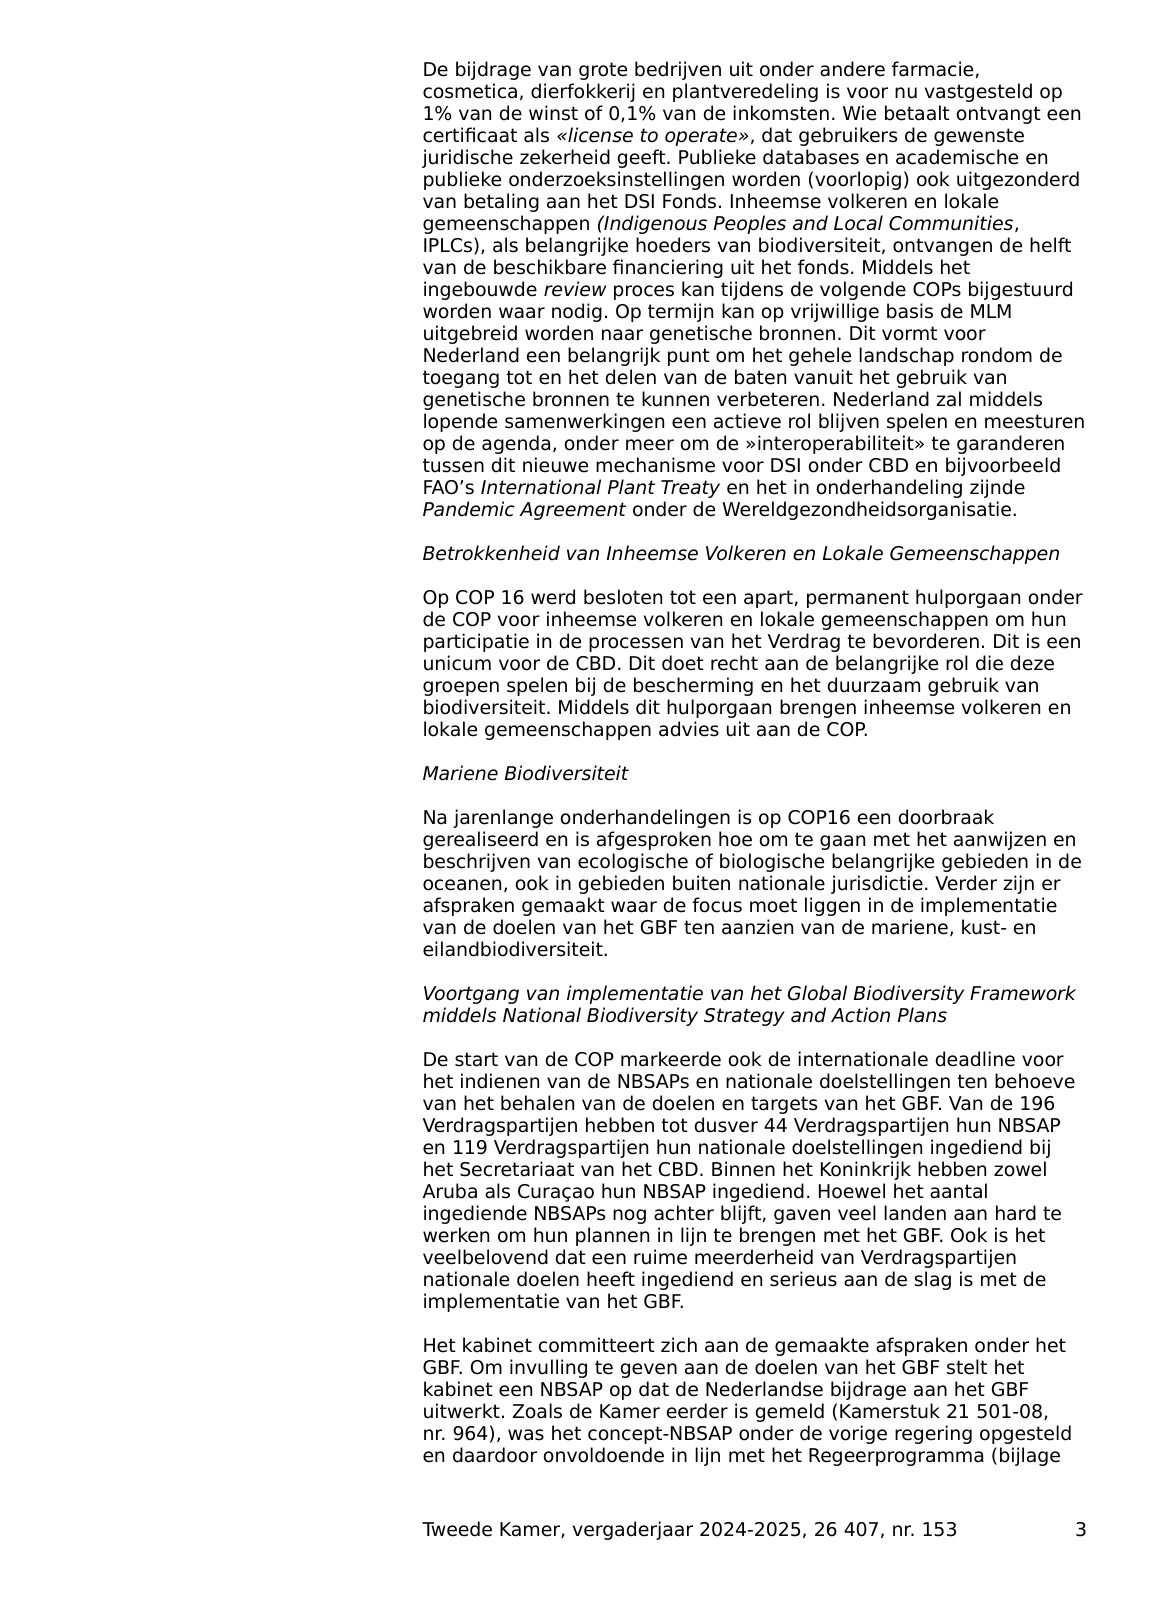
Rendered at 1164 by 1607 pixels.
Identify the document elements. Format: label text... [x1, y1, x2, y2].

subtitle Mariene Biodiversiteit [422, 763, 1087, 785]
subtitle Betrokkenheid van Inheemse Volkeren en Lokale Gemeenschappen [422, 543, 1087, 565]
text De start van de COP markeerde ook de internationale deadline voor het indienen van de NBSAPs en nationale doelstellingen ten behoeve van het behalen van de doelen en targets van het GBF. Van de 196 Verdragspartijen hebben tot dusver 44 Verdragspartijen hun NBSAP en 119 Verdragspartijen hun nationale doelstellingen ingediend bij het Secretariaat van het CBD. Binnen het Koninkrijk hebben zowel Aruba als Curaçao hun NBSAP ingediend. Hoewel het aantal ingediende NBSAPs nog achter blijft, gaven veel landen aan hard te werken om hun plannen in lijn te brengen met het GBF. Ook is het veelbelovend dat een ruime meerderheid van Verdragspartijen nationale doelen heeft ingediend en serieus aan de slag is met de implementatie van het GBF. [422, 1049, 1087, 1313]
subtitle Voortgang van implementatie van het Global Biodiversity Framework middels National Biodiversity Strategy and Action Plans [422, 983, 1087, 1027]
text Na jarenlange onderhandelingen is op COP16 een doorbraak gerealiseerd en is afgesproken hoe om te gaan met het aanwijzen en beschrijven van ecologische of biologische belangrijke gebieden in de oceanen, ook in gebieden buiten nationale jurisdictie. Verder zijn er afspraken gemaakt waar de focus moet liggen in de implementatie van de doelen van het GBF ten aanzien van de mariene, kust- en eilandbiodiversiteit. [422, 807, 1087, 961]
text De bijdrage van grote bedrijven uit onder andere farmacie, cosmetica, dierfokkerij en plantveredeling is voor nu vastgesteld op 1% van de winst of 0,1% van de inkomsten. Wie betaalt ontvangt een certificaat als «license to operate», dat gebruikers de gewenste juridische zekerheid geeft. Publieke databases en academische en publieke onderzoeksinstellingen worden (voorlopig) ook uitgezonderd van betaling aan het DSI Fonds. Inheemse volkeren en lokale gemeenschappen (Indigenous Peoples and Local Communities, IPLCs), als belangrijke hoeders van biodiversiteit, ontvangen de helft van de beschikbare financiering uit het fonds. Middels het ingebouwde review proces kan tijdens de volgende COPs bijgestuurd worden waar nodig. Op termijn kan op vrijwillige basis de MLM uitgebreid worden naar genetische bronnen. Dit vormt voor Nederland een belangrijk punt om het gehele landschap rondom de toegang tot en het delen van de baten vanuit het gebruik van genetische bronnen te kunnen verbeteren. Nederland zal middels lopende samenwerkingen een actieve rol blijven spelen en meesturen op de agenda, onder meer om de »interoperabiliteit» te garanderen tussen dit nieuwe mechanisme voor DSI onder CBD en bijvoorbeeld FAO’s International Plant Treaty en het in onderhandeling zijnde Pandemic Agreement onder de Wereldgezondheidsorganisatie. [422, 59, 1087, 521]
text Op COP 16 werd besloten tot een apart, permanent hulporgaan onder de COP voor inheemse volkeren en lokale gemeenschappen om hun participatie in de processen van het Verdrag te bevorderen. Dit is een unicum voor de CBD. Dit doet recht aan de belangrijke rol die deze groepen spelen bij de bescherming en het duurzaam gebruik van biodiversiteit. Middels dit hulporgaan brengen inheemse volkeren en lokale gemeenschappen advies uit aan de COP. [422, 587, 1087, 741]
text Het kabinet committeert zich aan de gemaakte afspraken onder het GBF. Om invulling te geven aan de doelen van het GBF stelt het kabinet een NBSAP op dat de Nederlandse bijdrage aan het GBF uitwerkt. Zoals de Kamer eerder is gemeld (Kamerstuk 21 501-08, nr. 964), was het concept-NBSAP onder de vorige regering opgesteld en daardoor onvoldoende in lijn met het Regeerprogramma (bijlage [422, 1335, 1087, 1467]
